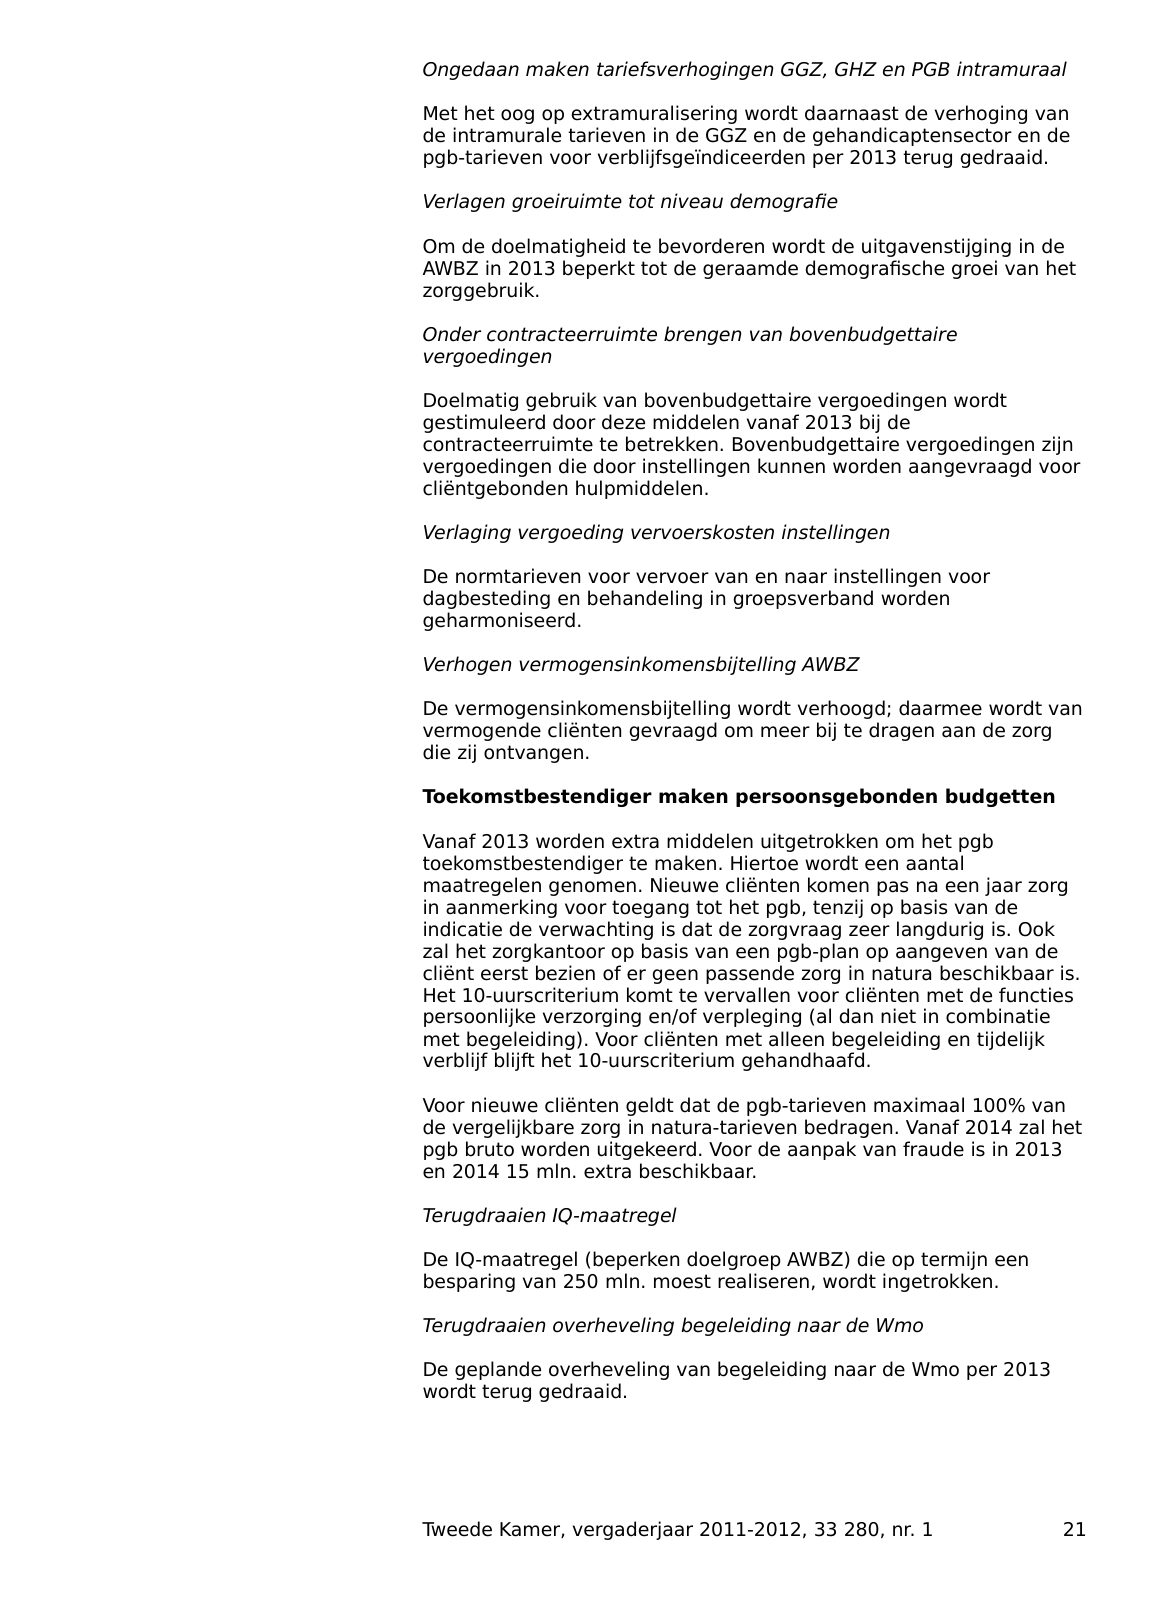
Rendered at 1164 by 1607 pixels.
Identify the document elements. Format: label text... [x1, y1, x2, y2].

subtitle Ongedaan maken tariefsverhogingen GGZ, GHZ en PGB intramuraal [422, 59, 1087, 81]
subtitle Terugdraaien IQ-maatregel [422, 1205, 1087, 1227]
subtitle Toekomstbestendiger maken persoonsgebonden budgetten [422, 786, 1087, 808]
text De vermogensinkomensbijtelling wordt verhoogd; daarmee wordt van vermogende cliënten gevraagd om meer bij te dragen aan de zorg die zij ontvangen. [422, 698, 1087, 764]
text De normtarieven voor vervoer van en naar instellingen voor dagbesteding en behandeling in groepsverband worden geharmoniseerd. [422, 566, 1087, 632]
text De geplande overheveling van begeleiding naar de Wmo per 2013 wordt terug gedraaid. [422, 1359, 1087, 1403]
subtitle Verhogen vermogensinkomensbijtelling AWBZ [422, 654, 1087, 676]
text Vanaf 2013 worden extra middelen uitgetrokken om het pgb toekomstbestendiger te maken. Hiertoe wordt een aantal maatregelen genomen. Nieuwe cliënten komen pas na een jaar zorg in aanmerking voor toegang tot het pgb, tenzij op basis van de indicatie de verwachting is dat de zorgvraag zeer langdurig is. Ook zal het zorgkantoor op basis van een pgb-plan op aangeven van de cliënt eerst bezien of er geen passende zorg in natura beschikbaar is. Het 10-uurscriterium komt te vervallen voor cliënten met de functies persoonlijke verzorging en/of verpleging (al dan niet in combinatie met begeleiding). Voor cliënten met alleen begeleiding en tijdelijk verblijf blijft het 10-uurscriterium gehandhaafd. [422, 831, 1087, 1072]
text Met het oog op extramuralisering wordt daarnaast de verhoging van de intramurale tarieven in de GGZ en de gehandicaptensector en de pgb-tarieven voor verblijfsgeïndiceerden per 2013 terug gedraaid. [422, 103, 1087, 169]
subtitle Verlagen groeiruimte tot niveau demografie [422, 191, 1087, 213]
text Voor nieuwe cliënten geldt dat de pgb-tarieven maximaal 100% van de vergelijkbare zorg in natura-tarieven bedragen. Vanaf 2014 zal het pgb bruto worden uitgekeerd. Voor de aanpak van fraude is in 2013 en 2014 15 mln. extra beschikbaar. [422, 1094, 1087, 1182]
subtitle Onder contracteerruimte brengen van bovenbudgettaire vergoedingen [422, 324, 1087, 368]
subtitle Terugdraaien overheveling begeleiding naar de Wmo [422, 1315, 1087, 1337]
subtitle Verlaging vergoeding vervoerskosten instellingen [422, 522, 1087, 544]
text Om de doelmatigheid te bevorderen wordt de uitgavenstijging in de AWBZ in 2013 beperkt tot de geraamde demografische groei van het zorggebruik. [422, 236, 1087, 301]
text De IQ-maatregel (beperken doelgroep AWBZ) die op termijn een besparing van 250 mln. moest realiseren, wordt ingetrokken. [422, 1249, 1087, 1293]
text Doelmatig gebruik van bovenbudgettaire vergoedingen wordt gestimuleerd door deze middelen vanaf 2013 bij de contracteerruimte te betrekken. Bovenbudgettaire vergoedingen zijn vergoedingen die door instellingen kunnen worden aangevraagd voor cliëntgebonden hulpmiddelen. [422, 390, 1087, 500]
